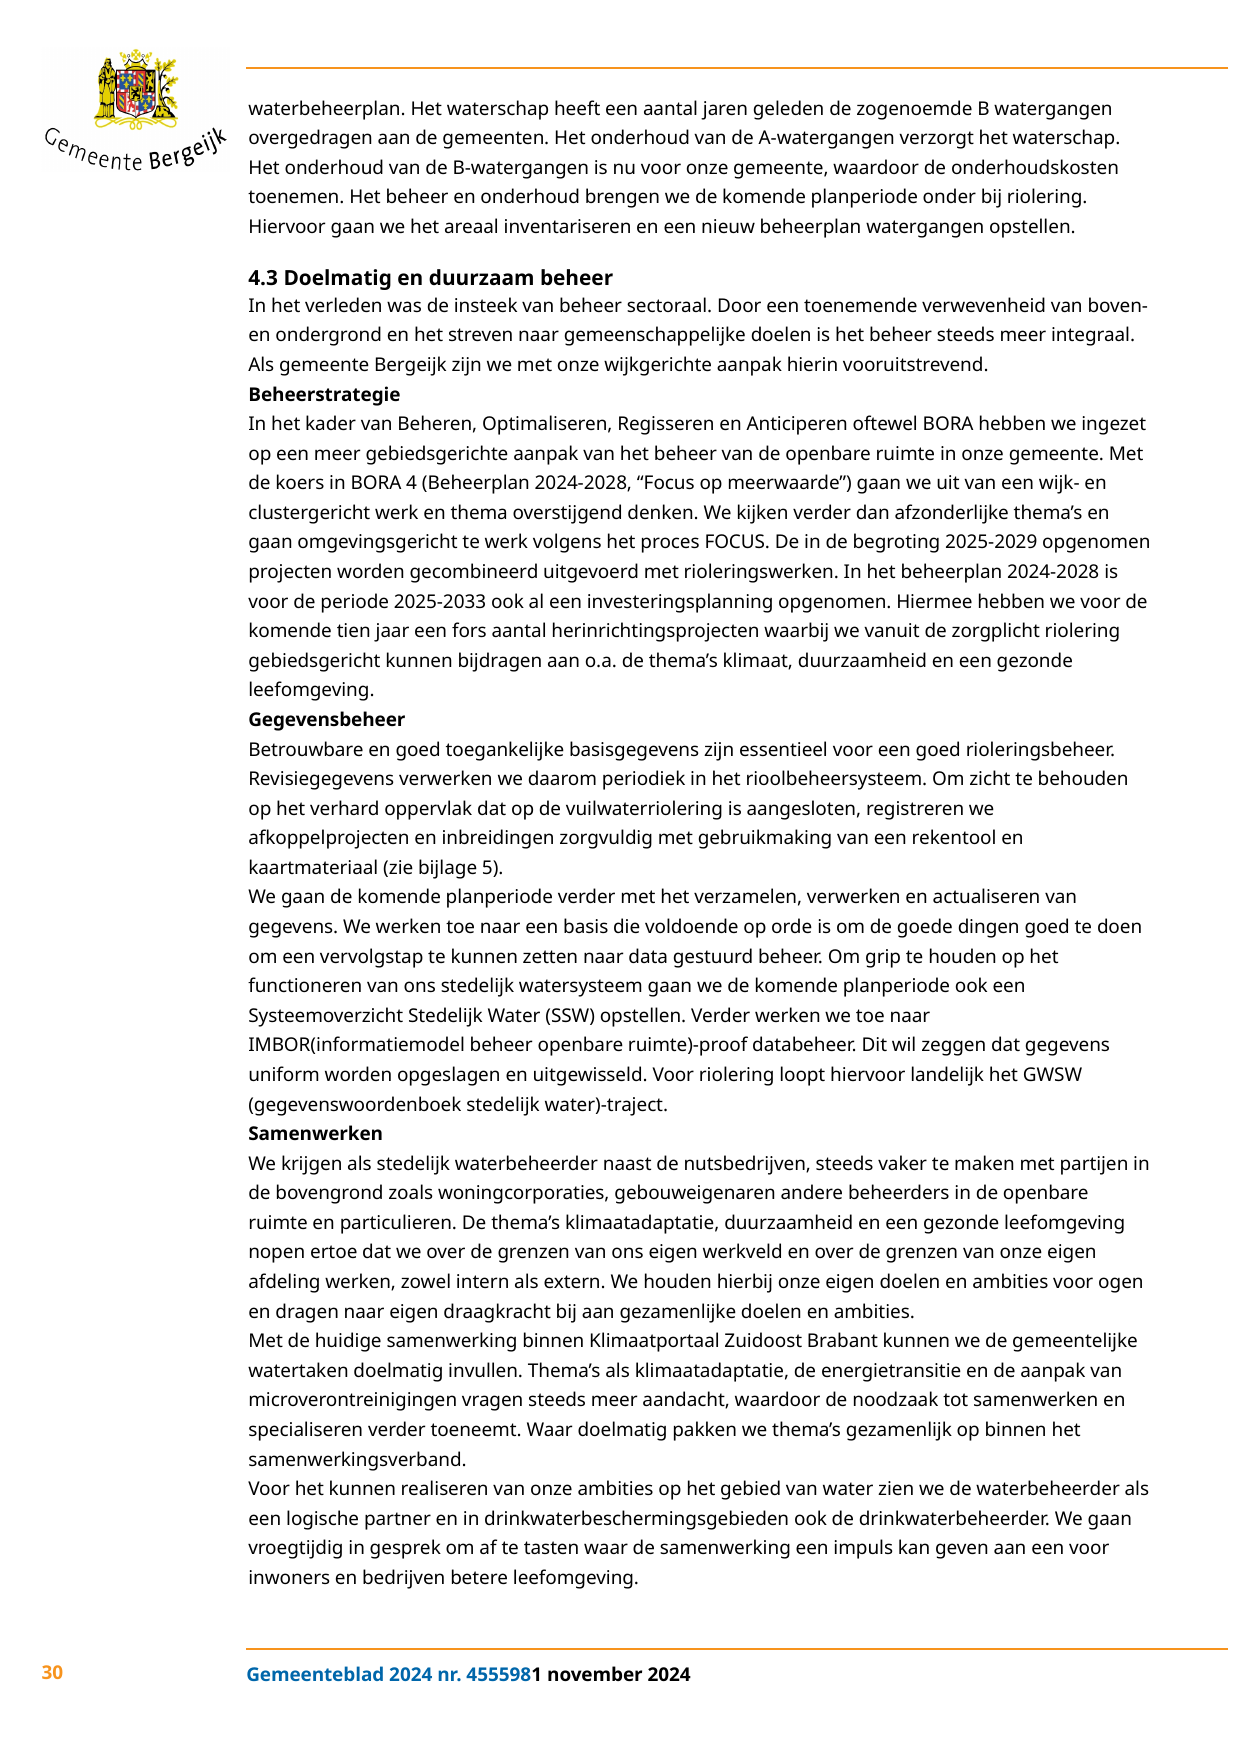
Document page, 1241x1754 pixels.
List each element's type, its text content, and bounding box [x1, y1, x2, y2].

text In het kader van Beheren, Optimaliseren, Regisseren en Anticiperen oftewel BORA hebben we ingezet op een meer gebiedsgerichte aanpak van het beheer van de openbare ruimte in onze gemeente. Met de koers in BORA 4 (Beheerplan 2024-2028, “Focus op meerwaarde”) gaan we uit van een wijk- en clustergericht werk en thema overstijgend denken. We kijken verder dan afzonderlijke thema’s en gaan omgevingsgericht te werk volgens het proces FOCUS. De in de begroting 2025-2029 opgenomen projecten worden gecombineerd uitgevoerd met rioleringswerken. In het beheerplan 2024-2028 is voor de periode 2025-2033 ook al een investeringsplanning opgenomen. Hiermee hebben we voor de komende tien jaar een fors aantal herinrichtingsprojecten waarbij we vanuit de zorgplicht riolering gebiedsgericht kunnen bijdragen aan o.a. de thema’s klimaat, duurzaamheid en een gezonde leefomgeving. [248, 410, 1152, 702]
text Gegevensbeheer [248, 706, 1152, 732]
text Voor het kunnen realiseren van onze ambities op het gebied van water zien we de waterbeheerder als een logische partner en in drinkwaterbeschermingsgebieden ook de drinkwaterbeheerder. We gaan vroegtijdig in gesprek om af te tasten waar de samenwerking een impuls kan geven aan een voor inwoners en bedrijven betere leefomgeving. [248, 1475, 1152, 1590]
text Met de huidige samenwerking binnen Klimaatportaal Zuidoost Brabant kunnen we de gemeentelijke watertaken doelmatig invullen. Thema’s als klimaatadaptatie, de energietransitie en de aanpak van microverontreinigingen vragen steeds meer aandacht, waardoor de noodzaak tot samenwerken en specialiseren verder toeneemt. Waar doelmatig pakken we thema’s gezamenlijk op binnen het samenwerkingsverband. [248, 1327, 1152, 1471]
text We gaan de komende planperiode verder met het verzamelen, verwerken en actualiseren van gegevens. We werken toe naar een basis die voldoende op orde is om de goede dingen goed te doen om een vervolgstap te kunnen zetten naar data gestuurd beheer. Om grip te houden op het functioneren van ons stedelijk watersysteem gaan we de komende planperiode ook een Systeemoverzicht Stedelijk Water (SSW) opstellen. Verder werken we toe naar IMBOR(informatiemodel beheer openbare ruimte)-proof databeheer. Dit wil zeggen dat gegevens uniform worden opgeslagen en uitgewisseld. Voor riolering loopt hiervoor landelijk het GWSW (gegevenswoordenboek stedelijk water)-traject. [248, 884, 1152, 1116]
text Beheerstrategie [248, 381, 1152, 406]
text waterbeheerplan. Het waterschap heeft een aantal jaren geleden de zogenoemde B watergangen overgedragen aan de gemeenten. Het onderhoud van de A-watergangen verzorgt het waterschap. Het onderhoud van de B-watergangen is nu voor onze gemeente, waardoor de onderhoudskosten toenemen. Het beheer en onderhoud brengen we de komende planperiode onder bij riolering. Hiervoor gaan we het areaal inventariseren en een nieuw beheerplan watergangen opstellen. [248, 95, 1152, 239]
text In het verleden was de insteek van beheer sectoraal. Door een toenemende verwevenheid van boven- en ondergrond en het streven naar gemeenschappelijke doelen is het beheer steeds meer integraal. Als gemeente Bergeijk zijn we met onze wijkgerichte aanpak hierin vooruitstrevend. [248, 292, 1152, 377]
text Samenwerken [248, 1120, 1152, 1146]
text 4.3 Doelmatig en duurzaam beheer [248, 263, 1152, 292]
picture [41, 47, 231, 172]
text We krijgen als stedelijk waterbeheerder naast de nutsbedrijven, steeds vaker te maken met partijen in de bovengrond zoals woningcorporaties, gebouweigenaren andere beheerders in de openbare ruimte en particulieren. De thema’s klimaatadaptatie, duurzaamheid en een gezonde leefomgeving nopen ertoe dat we over de grenzen van ons eigen werkveld en over de grenzen van onze eigen afdeling werken, zowel intern als extern. We houden hierbij onze eigen doelen en ambities voor ogen en dragen naar eigen draagkracht bij aan gezamenlijke doelen en ambities. [248, 1150, 1152, 1323]
text Betrouwbare en goed toegankelijke basisgegevens zijn essentieel voor een goed rioleringsbeheer. Revisiegegevens verwerken we daarom periodiek in het rioolbeheersysteem. Om zicht te behouden op het verhard oppervlak dat op de vuilwaterriolering is aangesloten, registreren we afkoppelprojecten en inbreidingen zorgvuldig met gebruikmaking van een rekentool en kaartmateriaal (zie bijlage 5). [248, 736, 1152, 880]
